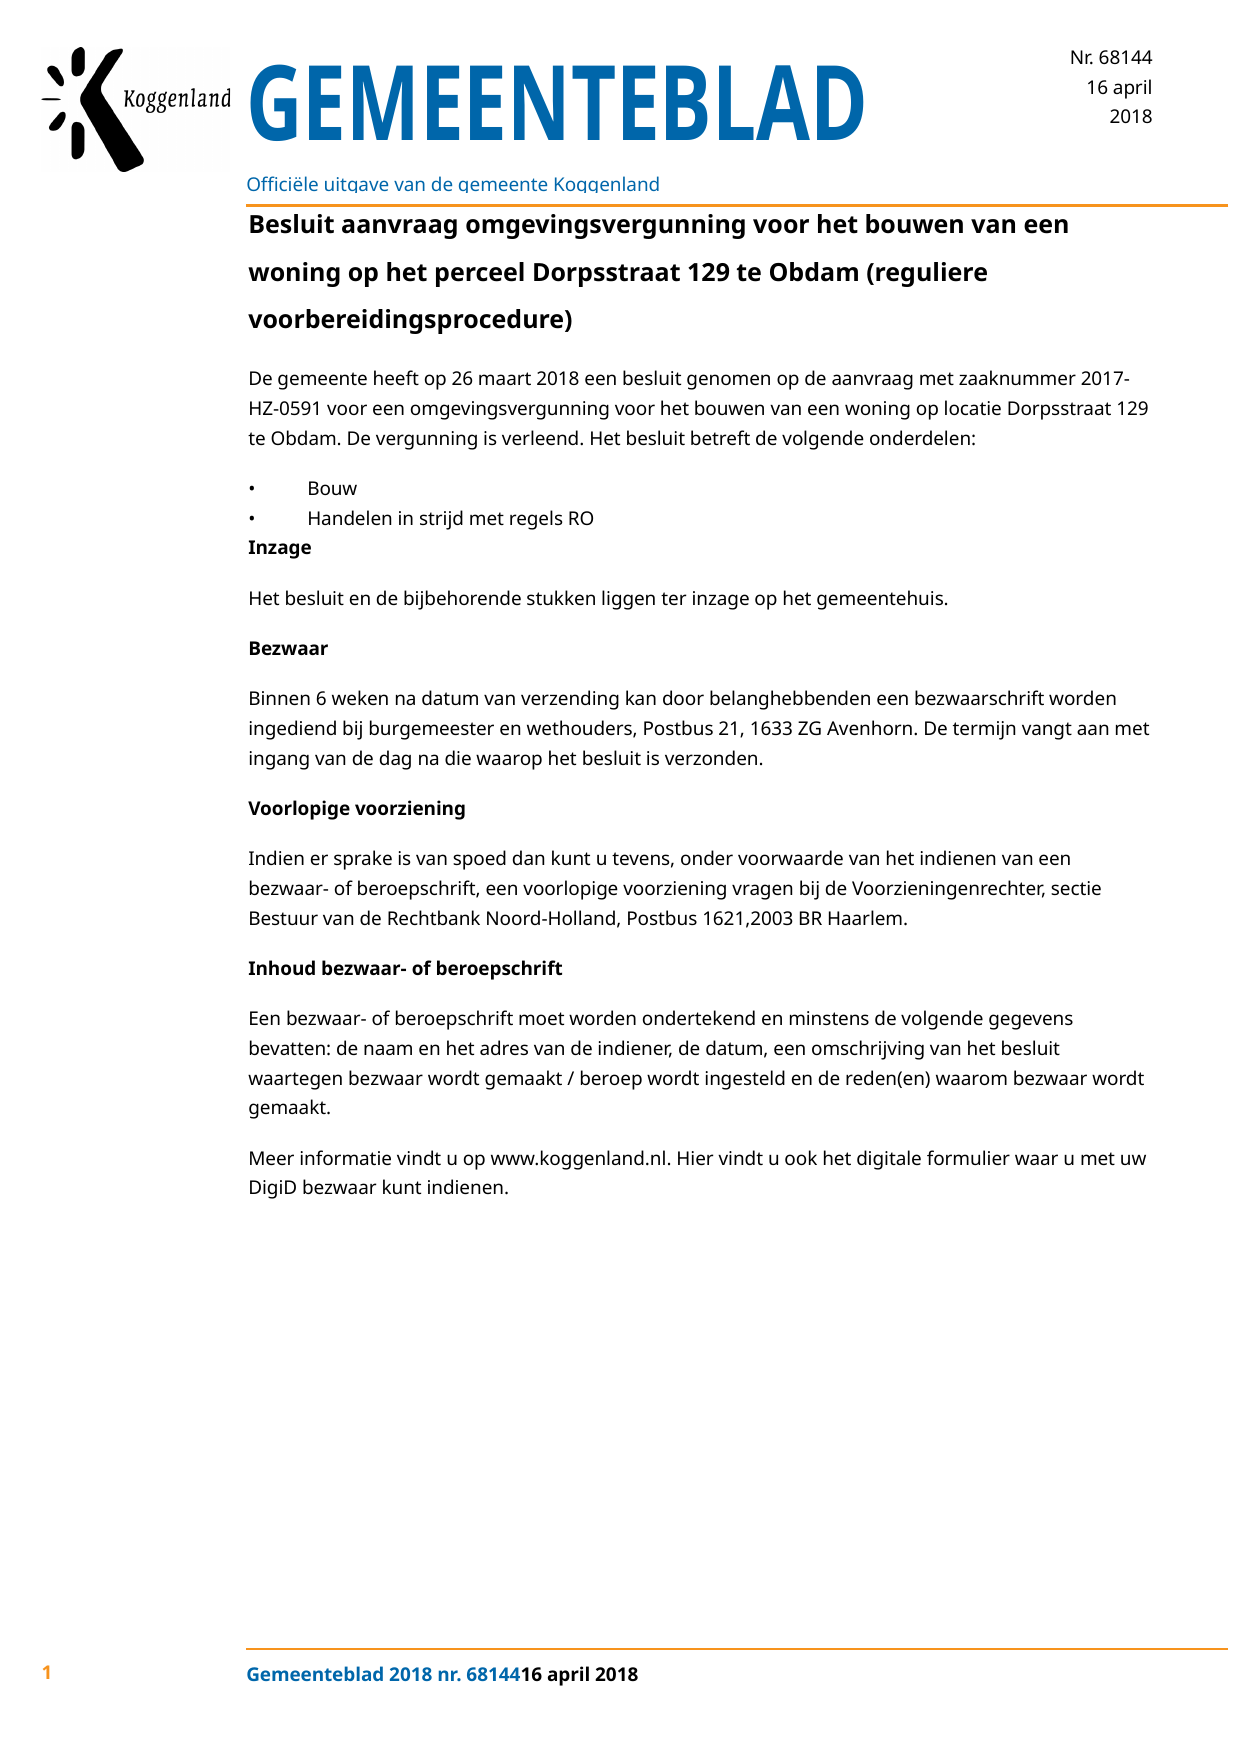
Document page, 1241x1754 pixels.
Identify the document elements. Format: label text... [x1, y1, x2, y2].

text De gemeente heeft op 26 maart 2018 een besluit genomen op de aanvraag met zaaknummer 2017-HZ-0591 voor een omgevingsvergunning voor het bouwen van een woning op locatie Dorpsstraat 129 te Obdam. De vergunning is verleend. Het besluit betreft de volgende onderdelen: [248, 366, 1152, 450]
list Bouw [248, 475, 1152, 501]
text Besluit aanvraag omgevingsvergunning voor het bouwen van een woning op het perceel Dorpsstraat 129 te Obdam (reguliere voorbereidingsprocedure) [248, 207, 1152, 336]
text Het besluit en de bijbehorende stukken liggen ter inzage op het gemeentehuis. [248, 585, 1152, 610]
text Indien er sprake is van spoed dan kunt u tevens, onder voorwaarde van het indienen van een bezwaar- of beroepschrift, een voorlopige voorziening vragen bij de Voorzieningenrechter, sectie Bestuur van de Rechtbank Noord-Holland, Postbus 1621,2003 BR Haarlem. [248, 846, 1152, 930]
text Inhoud bezwaar- of beroepschrift [248, 955, 1152, 981]
text Bezwaar [248, 635, 1152, 661]
text Meer informatie vindt u op www.koggenland.nl. Hier vindt u ook het digitale formulier waar u met uw DigiD bezwaar kunt indienen. [248, 1145, 1152, 1200]
list Handelen in strijd met regels RO [248, 505, 1152, 530]
text Inzage [248, 534, 1152, 560]
text Voorlopige voorziening [248, 795, 1152, 821]
text Binnen 6 weken na datum van verzending kan door belanghebbenden een bezwaarschrift worden ingediend bij burgemeester en wethouders, Postbus 21, 1633 ZG Avenhorn. De termijn vangt aan met ingang van de dag na die waarop het besluit is verzonden. [248, 686, 1152, 770]
picture [41, 47, 231, 172]
text Een bezwaar- of beroepschrift moet worden ondertekend en minstens de volgende gegevens bevatten: de naam en het adres van de indiener, de datum, een omschrijving van het besluit waartegen bezwaar wordt gemaakt / beroep wordt ingesteld en de reden(en) waarom bezwaar wordt gemaakt. [248, 1006, 1152, 1120]
